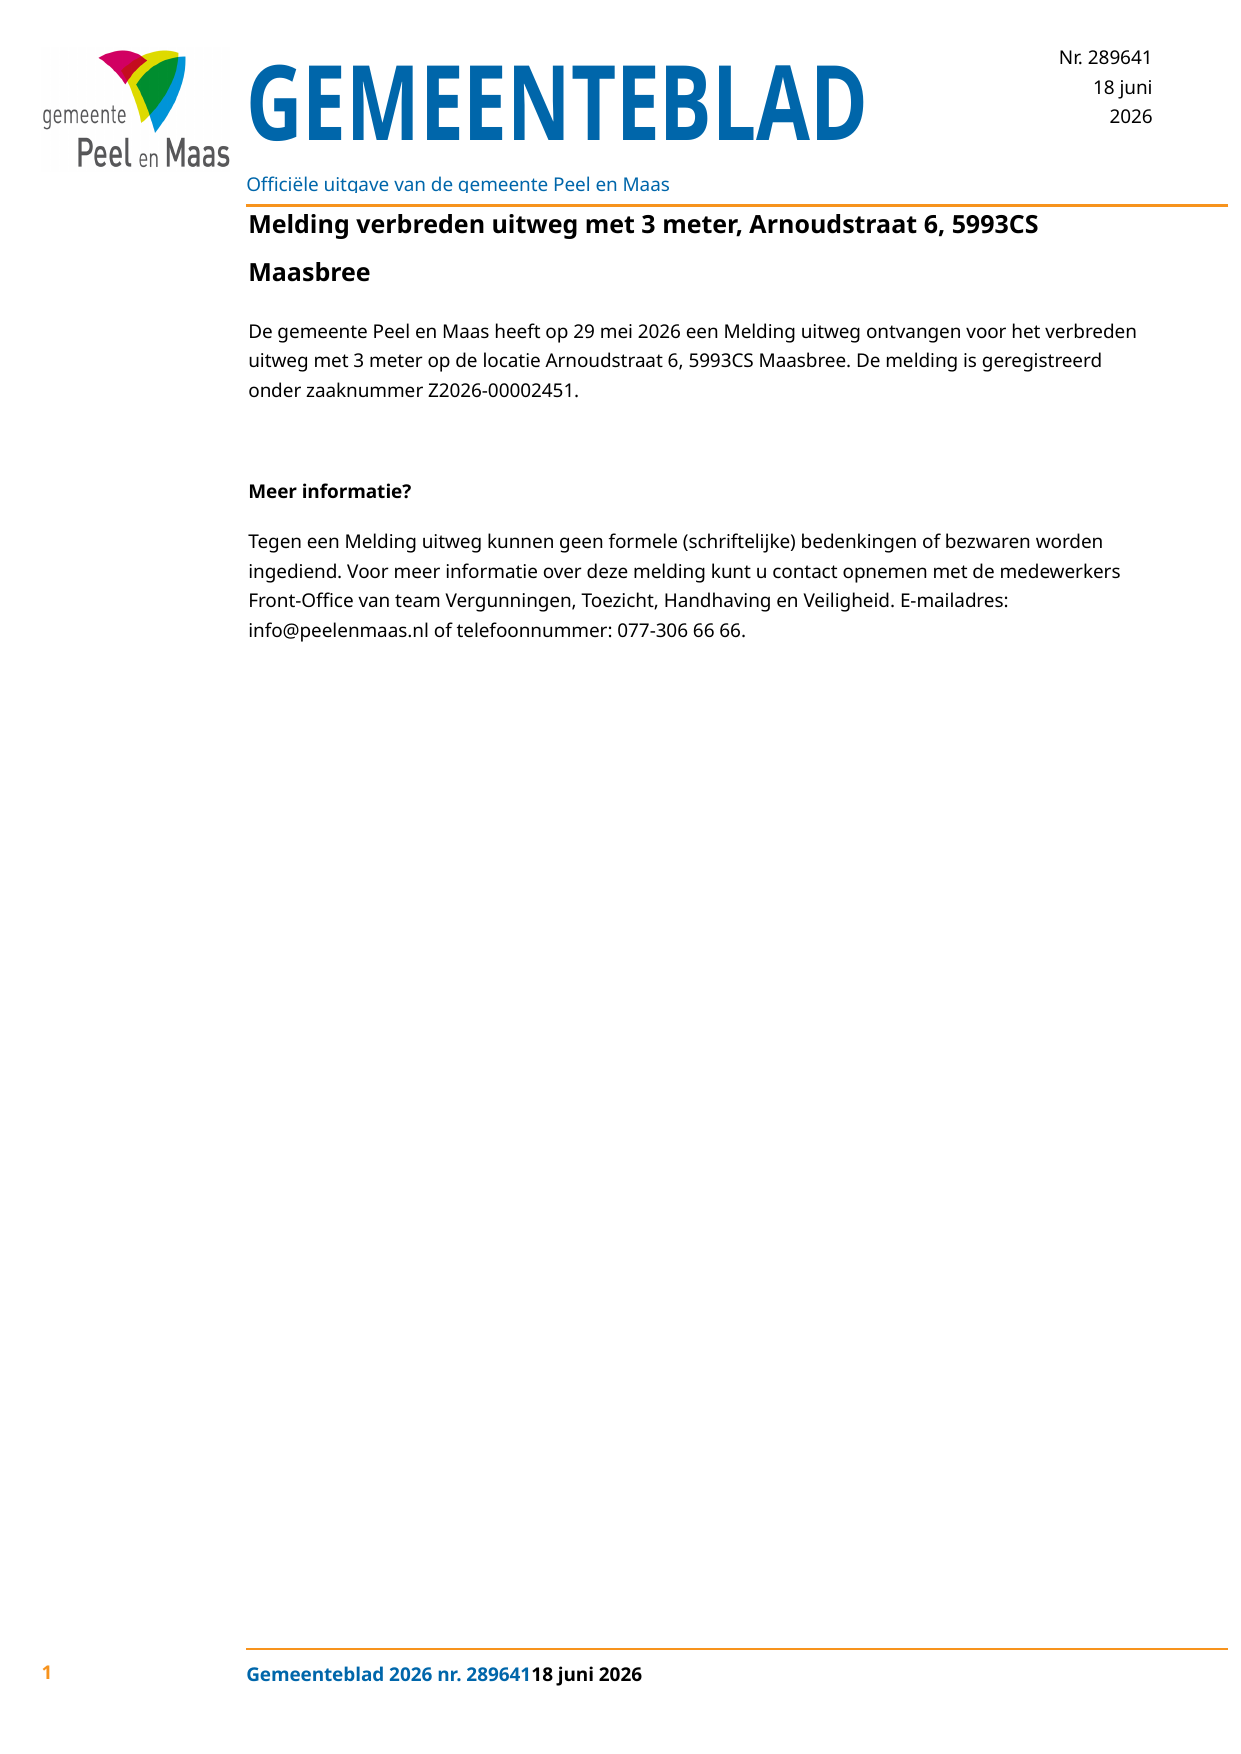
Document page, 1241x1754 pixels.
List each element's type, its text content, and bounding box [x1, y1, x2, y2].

text Melding verbreden uitweg met 3 meter, Arnoudstraat 6, 5993CS Maasbree [248, 207, 1152, 288]
text Meer informatie? [248, 478, 1152, 504]
picture [41, 47, 231, 172]
text De gemeente Peel en Maas heeft op 29 mei 2026 een Melding uitweg ontvangen voor het verbreden uitweg met 3 meter op de locatie Arnoudstraat 6, 5993CS Maasbree. De melding is geregistreerd onder zaaknummer Z2026-00002451. [248, 318, 1152, 403]
text Tegen een Melding uitweg kunnen geen formele (schriftelijke) bedenkingen of bezwaren worden ingediend. Voor meer informatie over deze melding kunt u contact opnemen met de medewerkers Front-Office van team Vergunningen, Toezicht, Handhaving en Veiligheid. E-mailadres: info@peelenmaas.nl of telefoonnummer: 077-306 66 66. [248, 528, 1152, 643]
